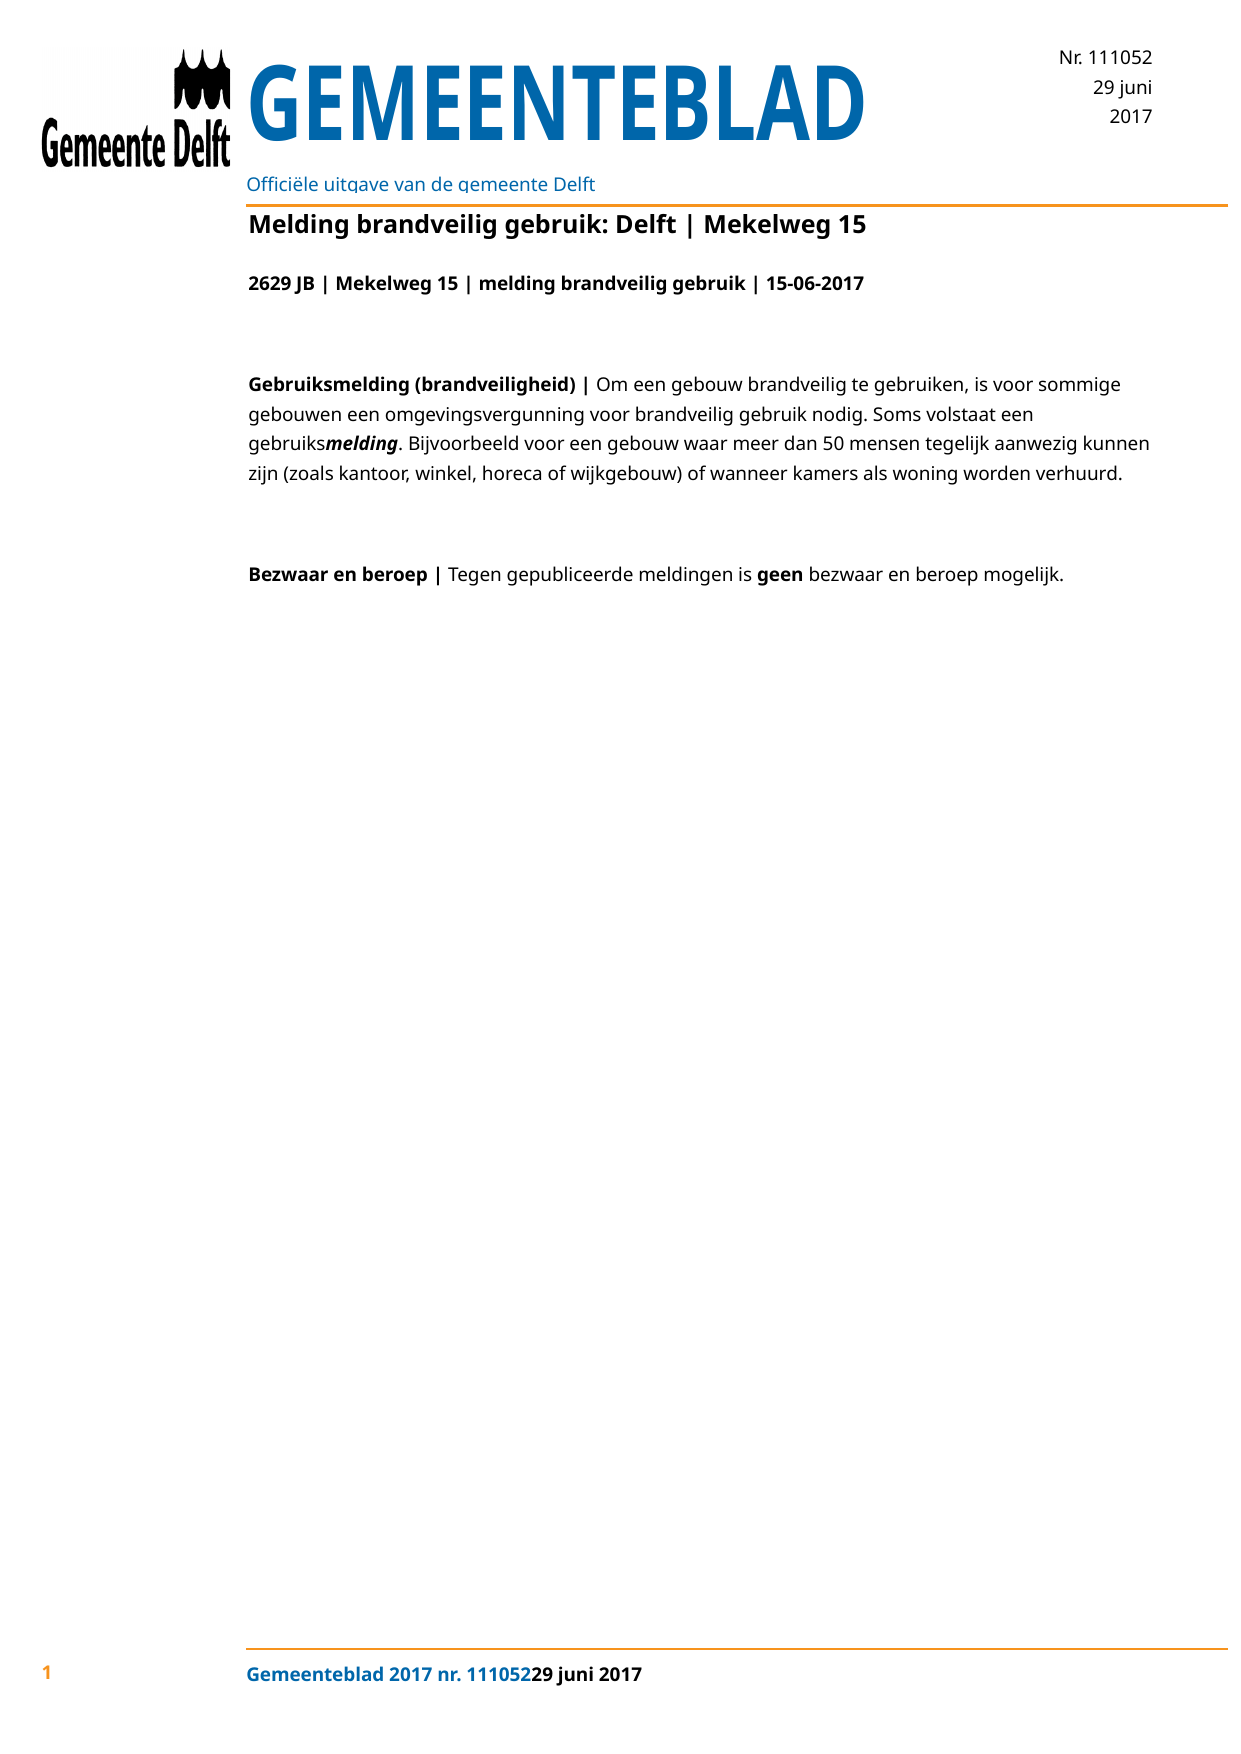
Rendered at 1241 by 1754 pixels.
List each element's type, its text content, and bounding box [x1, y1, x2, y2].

text 2629 JB | Mekelweg 15 | melding brandveilig gebruik | 15-06-2017 [248, 270, 1152, 296]
text Melding brandveilig gebruik: Delft | Mekelweg 15 [248, 207, 1152, 241]
text Gebruiksmelding (brandveiligheid) | Om een gebouw brandveilig te gebruiken, is voor sommige gebouwen een omgevingsvergunning voor brandveilig gebruik nodig. Soms volstaat een gebruiksmelding. Bijvoorbeeld voor een gebouw waar meer dan 50 mensen tegelijk aanwezig kunnen zijn (zoals kantoor, winkel, horeca of wijkgebouw) of wanneer kamers als woning worden verhuurd. [248, 371, 1152, 486]
picture [41, 47, 231, 172]
text Bezwaar en beroep | Tegen gepubliceerde meldingen is geen bezwaar en beroep mogelijk. [248, 561, 1152, 586]
